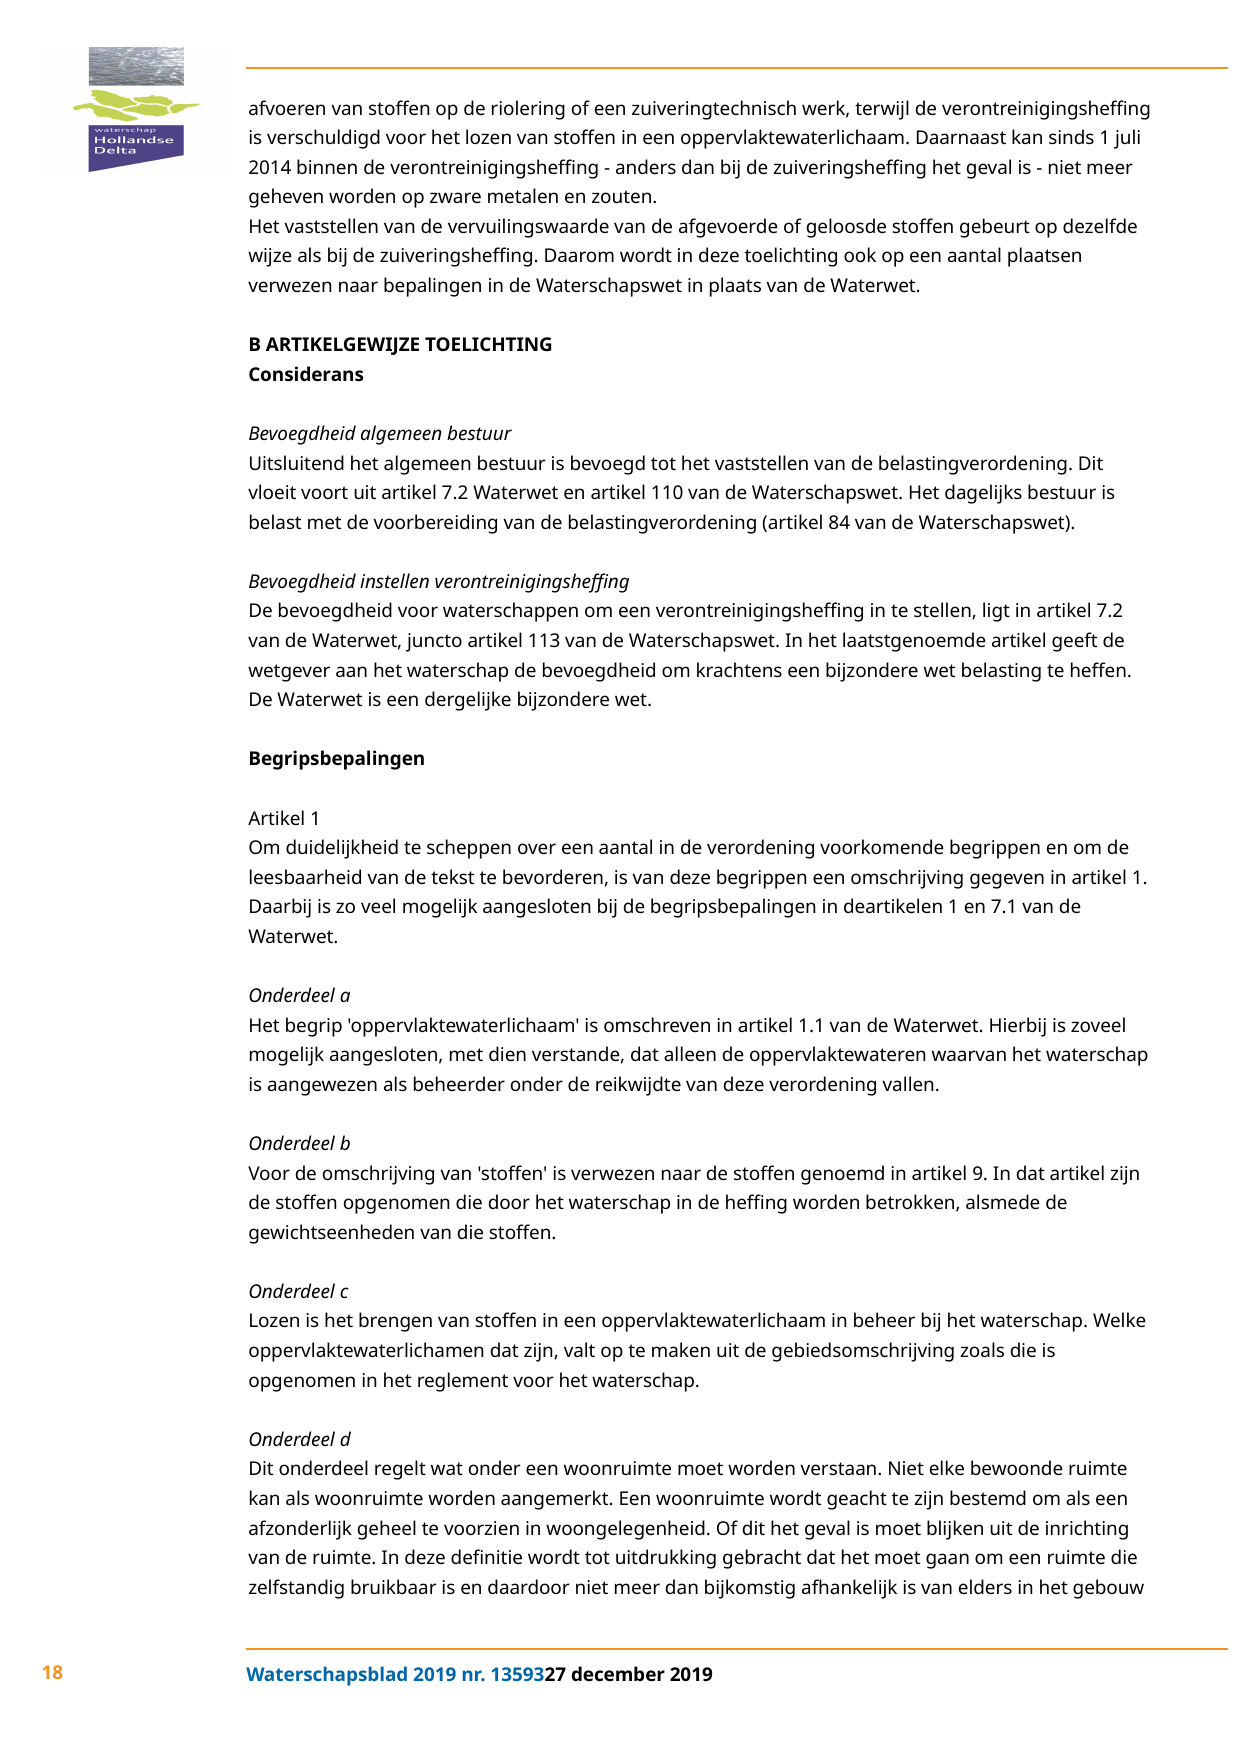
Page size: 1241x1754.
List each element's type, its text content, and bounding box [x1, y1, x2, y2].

text Onderdeel b [248, 1130, 1152, 1156]
text Het vaststellen van de vervuilingswaarde van de afgevoerde of geloosde stoffen gebeurt op dezelfde wijze als bij de zuiveringsheffing. Daarom wordt in deze toelichting ook op een aantal plaatsen verwezen naar bepalingen in de Waterschapswet in plaats van de Waterwet. [248, 213, 1152, 298]
text Onderdeel a [248, 982, 1152, 1008]
text Lozen is het brengen van stoffen in een oppervlaktewaterlichaam in beheer bij het waterschap. Welke oppervlaktewaterlichamen dat zijn, valt op te maken uit de gebiedsomschrijving zoals die is opgenomen in het reglement voor het waterschap. [248, 1308, 1152, 1393]
text Bevoegdheid algemeen bestuur [248, 420, 1152, 446]
text Bevoegdheid instellen verontreinigingsheffing [248, 568, 1152, 594]
picture [41, 47, 231, 172]
text De bevoegdheid voor waterschappen om een verontreinigingsheffing in te stellen, ligt in artikel 7.2 van de Waterwet, juncto artikel 113 van de Waterschapswet. In het laatstgenoemde artikel geeft de wetgever aan het waterschap de bevoegdheid om krachtens een bijzondere wet belasting te heffen. De Waterwet is een dergelijke bijzondere wet. [248, 598, 1152, 712]
text Onderdeel d [248, 1426, 1152, 1452]
text B ARTIKELGEWIJZE TOELICHTING [248, 331, 1152, 357]
text Begripsbepalingen [248, 746, 1152, 771]
text Dit onderdeel regelt wat onder een woonruimte moet worden verstaan. Niet elke bewoonde ruimte kan als woonruimte worden aangemerkt. Een woonruimte wordt geacht te zijn bestemd om als een afzonderlijk geheel te voorzien in woongelegenheid. Of dit het geval is moet blijken uit de inrichting van de ruimte. In deze definitie wordt tot uitdrukking gebracht dat het moet gaan om een ruimte die zelfstandig bruikbaar is en daardoor niet meer dan bijkomstig afhankelijk is van elders in het gebouw [248, 1456, 1152, 1600]
text Voor de omschrijving van 'stoffen' is verwezen naar de stoffen genoemd in artikel 9. In dat artikel zijn de stoffen opgenomen die door het waterschap in de heffing worden betrokken, alsmede de gewichtseenheden van die stoffen. [248, 1160, 1152, 1245]
text Het begrip 'oppervlaktewaterlichaam' is omschreven in artikel 1.1 van de Waterwet. Hierbij is zoveel mogelijk aangesloten, met dien verstande, dat alleen de oppervlaktewateren waarvan het waterschap is aangewezen als beheerder onder de reikwijdte van deze verordening vallen. [248, 1012, 1152, 1097]
text Considerans [248, 361, 1152, 387]
text Om duidelijkheid te scheppen over een aantal in de verordening voorkomende begrippen en om de leesbaarheid van de tekst te bevorderen, is van deze begrippen een omschrijving gegeven in artikel 1. Daarbij is zo veel mogelijk aangesloten bij de begripsbepalingen in deartikelen 1 en 7.1 van de Waterwet. [248, 834, 1152, 949]
text Artikel 1 [248, 805, 1152, 831]
text afvoeren van stoffen op de riolering of een zuiveringtechnisch werk, terwijl de verontreinigingsheffing is verschuldigd voor het lozen van stoffen in een oppervlaktewaterlichaam. Daarnaast kan sinds 1 juli 2014 binnen de verontreinigingsheffing - anders dan bij de zuiveringsheffing het geval is - niet meer geheven worden op zware metalen en zouten. [248, 95, 1152, 209]
text Onderdeel c [248, 1278, 1152, 1304]
text Uitsluitend het algemeen bestuur is bevoegd tot het vaststellen van de belastingverordening. Dit vloeit voort uit artikel 7.2 Waterwet en artikel 110 van de Waterschapswet. Het dagelijks bestuur is belast met de voorbereiding van de belastingverordening (artikel 84 van de Waterschapswet). [248, 450, 1152, 535]
